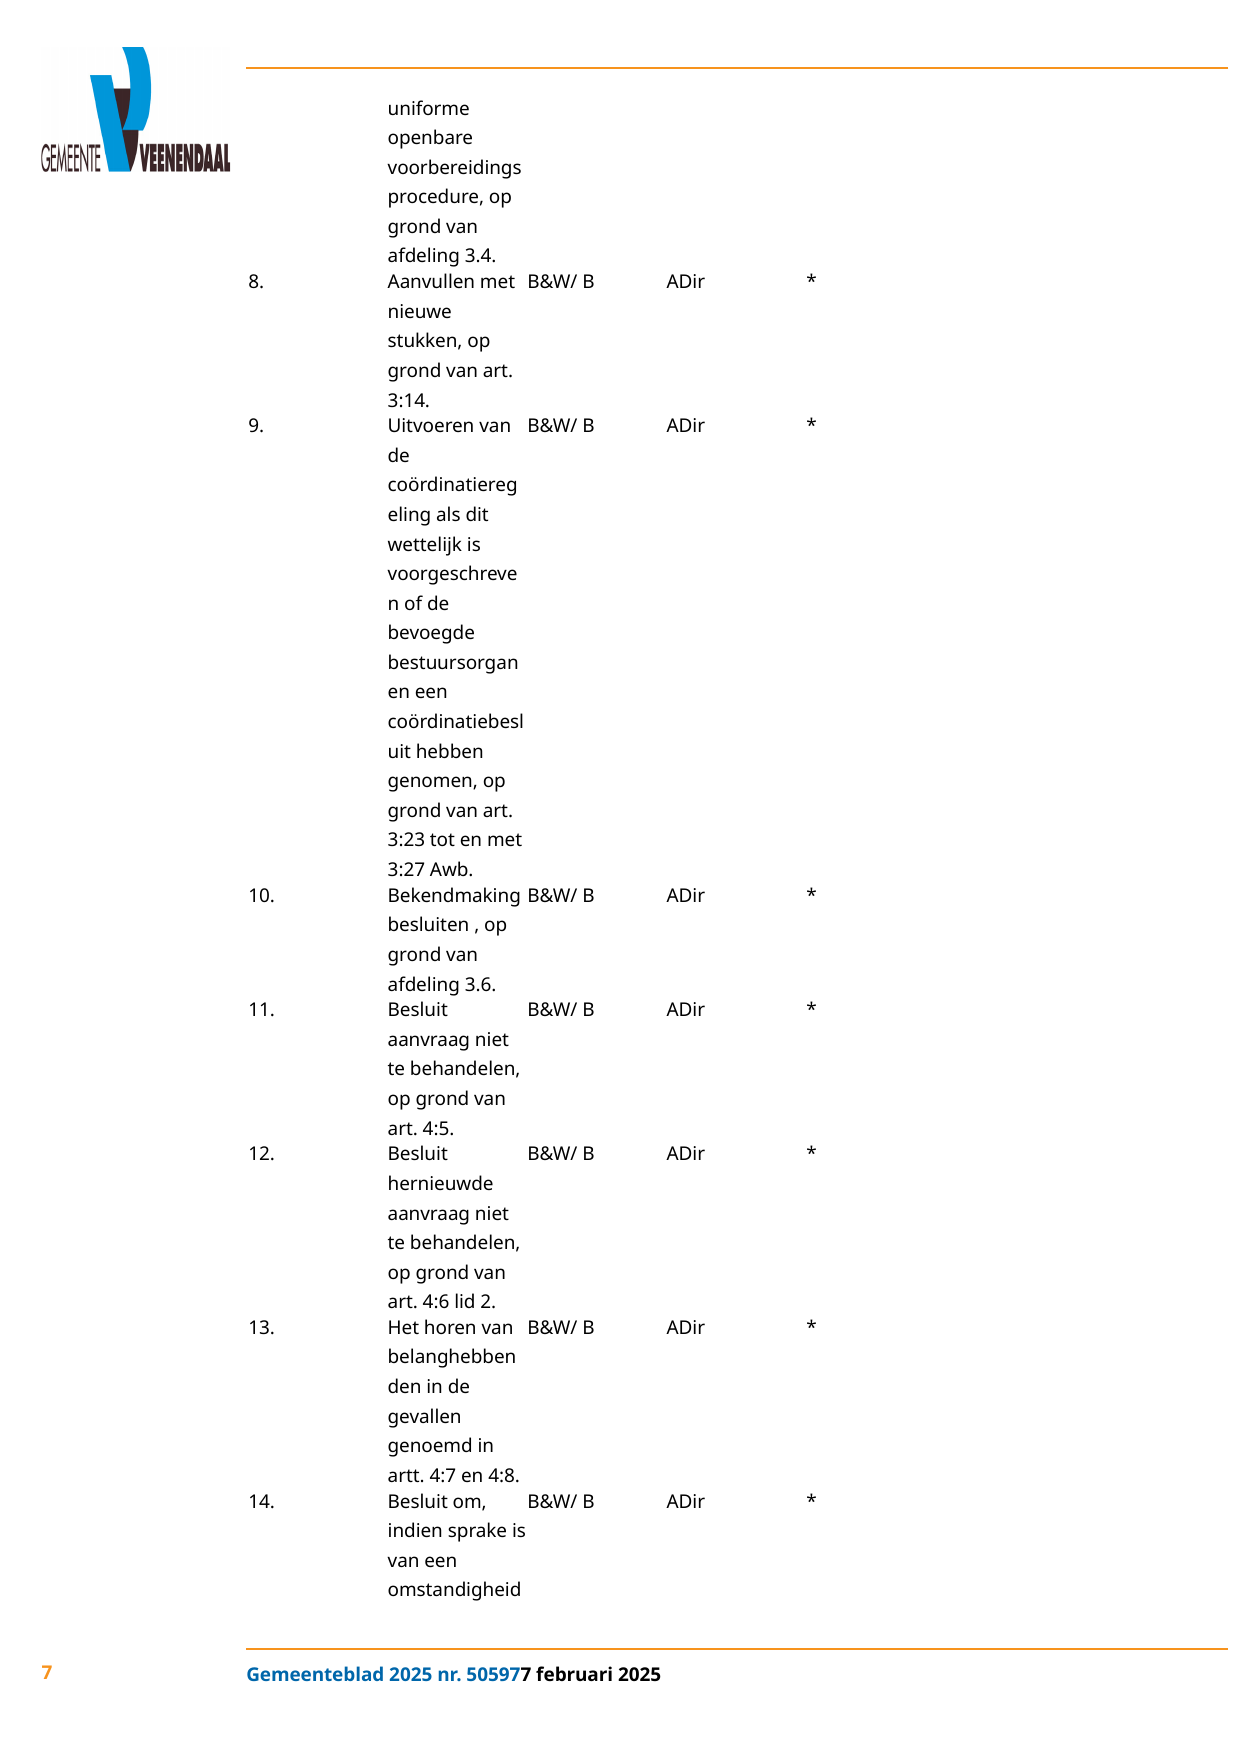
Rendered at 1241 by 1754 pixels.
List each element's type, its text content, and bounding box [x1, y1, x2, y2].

picture [123, 47, 231, 172]
table_cell [527, 95, 666, 268]
table_cell * [806, 413, 945, 882]
table_cell ADir [666, 413, 806, 882]
table_cell [945, 269, 1152, 412]
table_cell Besluit om, indien sprake is van een omstandigheid [388, 1488, 527, 1602]
table_cell Uitvoeren van de coördinatieregeling als dit wettelijk is voorgeschreven of de bevoegde bestuursorganen een coördinatiebesluit hebben genomen, op grond van art. 3:23 tot en met 3:27 Awb. [388, 413, 527, 882]
table_cell [248, 996, 387, 1141]
table_cell [945, 996, 1152, 1141]
table_cell B&W/ B [527, 413, 666, 882]
table_cell [248, 413, 387, 882]
table_cell Aanvullen met nieuwe stukken, op grond van art. 3:14. [388, 269, 527, 412]
table_cell [248, 882, 387, 996]
table_cell Besluit hernieuwde aanvraag niet te behandelen, op grond van art. 4:6 lid 2. [388, 1141, 527, 1314]
table_cell Bekendmaking besluiten , op grond van afdeling 3.6. [388, 882, 527, 996]
table_cell [248, 269, 387, 412]
table_cell * [806, 882, 945, 996]
table_cell ADir [666, 996, 806, 1141]
table_cell [945, 1488, 1152, 1602]
table_cell B&W/ B [527, 882, 666, 996]
table_cell [248, 95, 387, 268]
table_cell B&W/ B [527, 1488, 666, 1602]
table_cell ADir [666, 1314, 806, 1488]
table_cell * [806, 1141, 945, 1314]
table_cell uniforme openbare voorbereidingsprocedure, op grond van afdeling 3.4. [388, 95, 527, 268]
table_cell [806, 95, 945, 268]
table_cell [248, 1488, 387, 1602]
table_cell * [806, 1314, 945, 1488]
table_cell [945, 1314, 1152, 1488]
table_cell [248, 1314, 387, 1488]
table_cell B&W/ B [527, 269, 666, 412]
table_cell [666, 95, 806, 268]
table_cell [945, 882, 1152, 996]
table_cell B&W/ B [527, 996, 666, 1141]
picture [41, 47, 130, 172]
table_cell B&W/ B [527, 1141, 666, 1314]
table_cell ADir [666, 882, 806, 996]
table_cell Besluit aanvraag niet te behandelen, op grond van art. 4:5. [388, 996, 527, 1141]
table_cell [945, 95, 1152, 268]
table_cell * [806, 1488, 945, 1602]
table_cell [945, 1141, 1152, 1314]
table_cell * [806, 269, 945, 412]
table_cell ADir [666, 1488, 806, 1602]
table_cell [945, 413, 1152, 882]
table_cell ADir [666, 269, 806, 412]
table_cell [248, 1141, 387, 1314]
table_cell B&W/ B [527, 1314, 666, 1488]
table_cell ADir [666, 1141, 806, 1314]
table_cell Het horen van belanghebbenden in de gevallen genoemd in artt. 4:7 en 4:8. [388, 1314, 527, 1488]
table_cell * [806, 996, 945, 1141]
